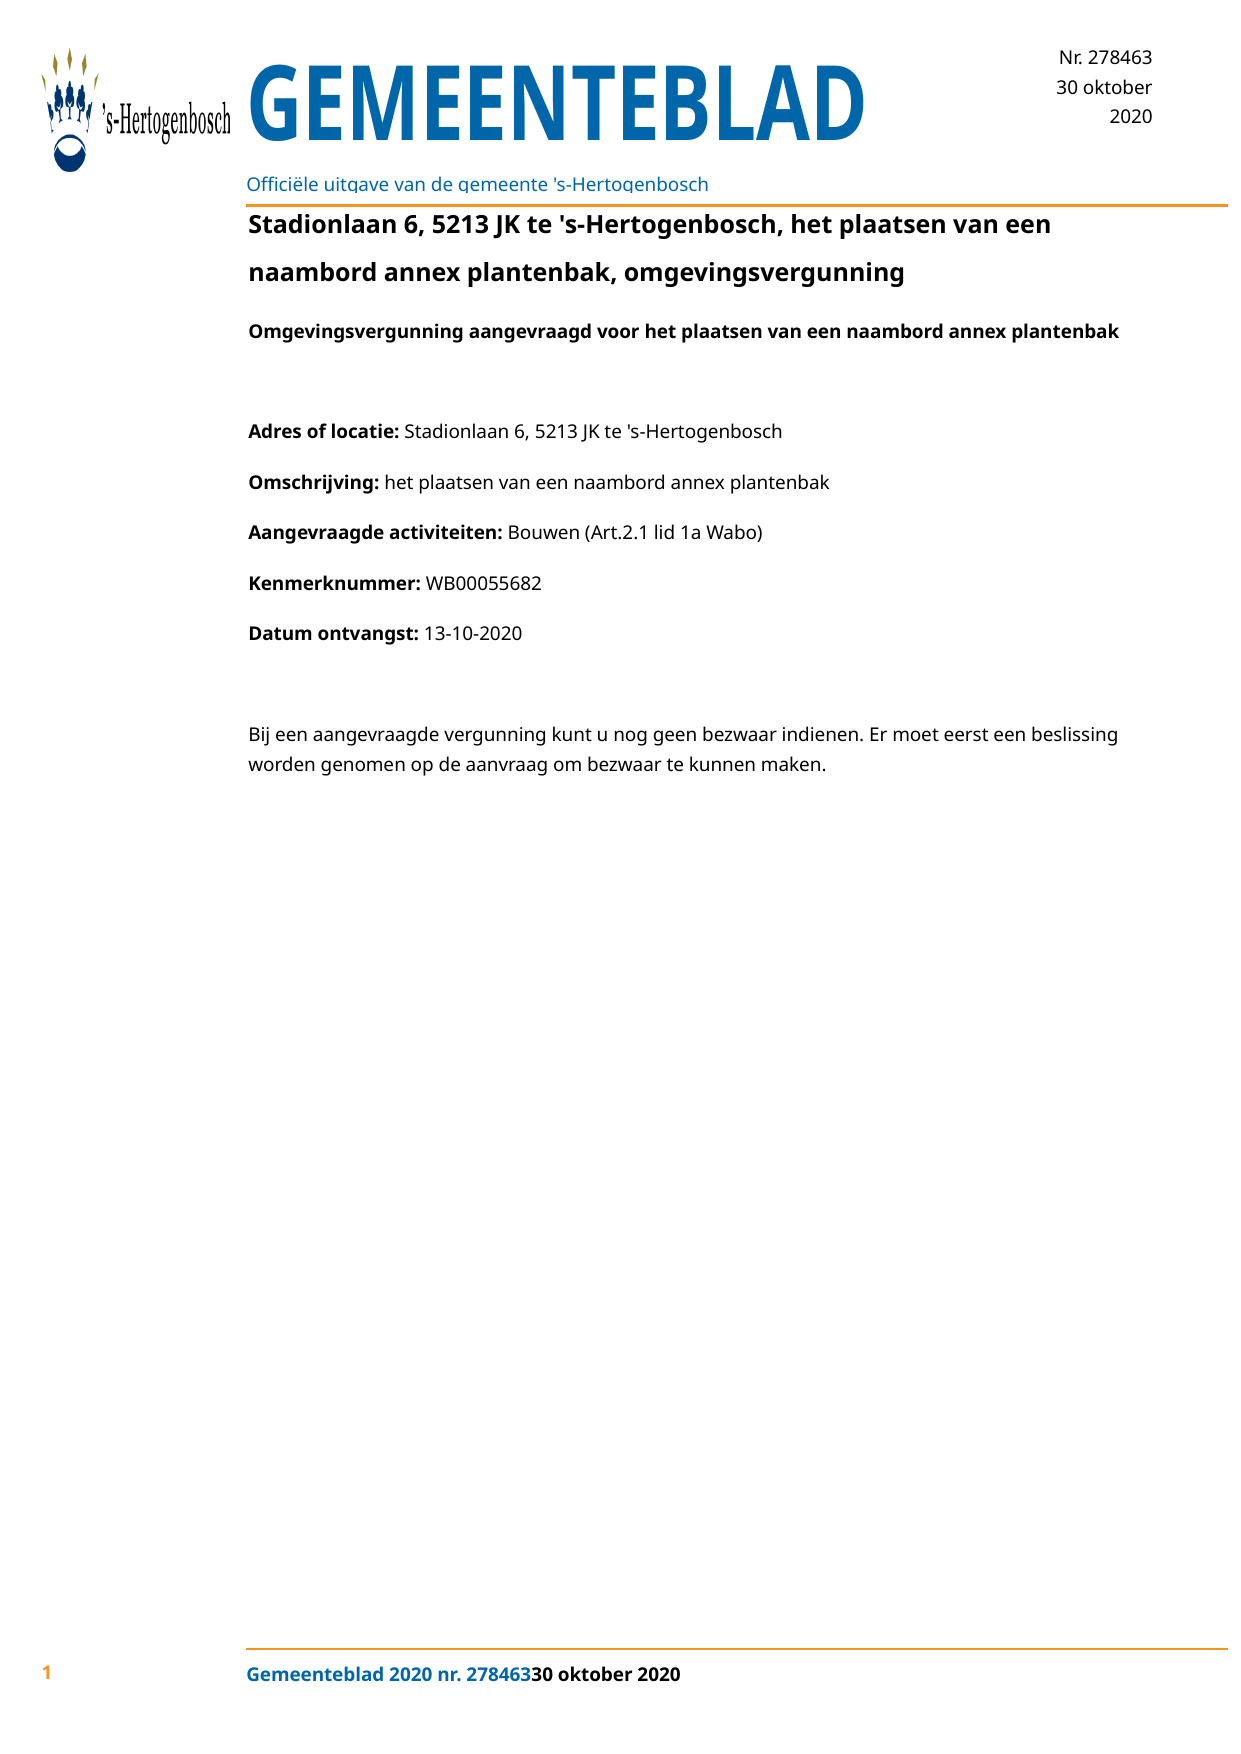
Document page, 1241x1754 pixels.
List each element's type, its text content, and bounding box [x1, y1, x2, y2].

text Omschrijving: het plaatsen van een naambord annex plantenbak [248, 469, 1152, 495]
text Kenmerknummer: WB00055682 [248, 570, 1152, 596]
text Omgevingsvergunning aangevraagd voor het plaatsen van een naambord annex plantenbak [248, 318, 1152, 344]
text Adres of locatie: Stadionlaan 6, 5213 JK te 's-Hertogenbosch [248, 419, 1152, 444]
picture [41, 47, 231, 172]
text Bij een aangevraagde vergunning kunt u nog geen bezwaar indienen. Er moet eerst een beslissing worden genomen op de aanvraag om bezwaar te kunnen maken. [248, 721, 1152, 777]
text Aangevraagde activiteiten: Bouwen (Art.2.1 lid 1a Wabo) [248, 519, 1152, 545]
text Datum ontvangst: 13-10-2020 [248, 620, 1152, 646]
text Stadionlaan 6, 5213 JK te 's-Hertogenbosch, het plaatsen van een naambord annex plantenbak, omgevingsvergunning [248, 207, 1152, 288]
